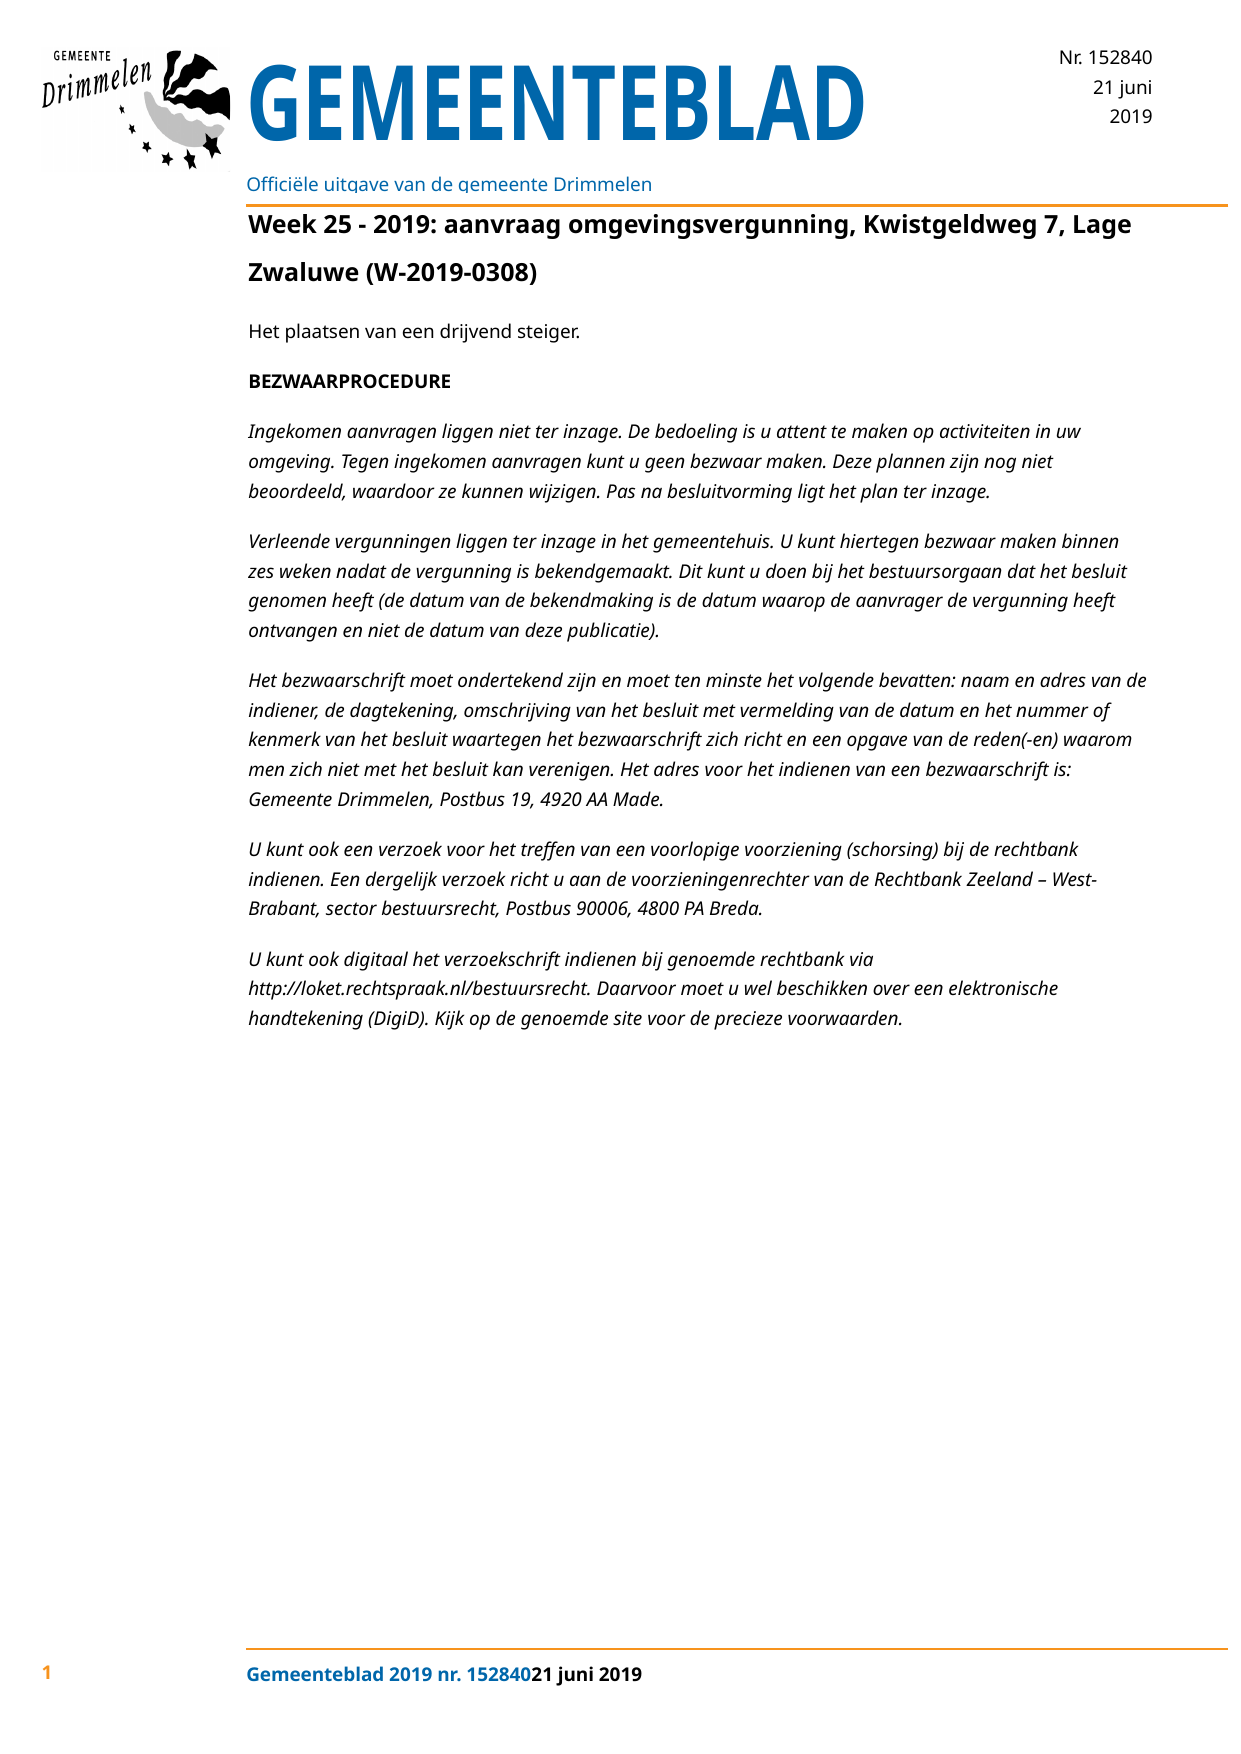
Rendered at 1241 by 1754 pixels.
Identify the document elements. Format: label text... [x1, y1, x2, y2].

text BEZWAARPROCEDURE [248, 368, 1152, 394]
text Ingekomen aanvragen liggen niet ter inzage. De bedoeling is u attent te maken op activiteiten in uw omgeving. Tegen ingekomen aanvragen kunt u geen bezwaar maken. Deze plannen zijn nog niet beoordeeld, waardoor ze kunnen wijzigen. Pas na besluitvorming ligt het plan ter inzage. [248, 419, 1152, 504]
text Het bezwaarschrift moet ondertekend zijn en moet ten minste het volgende bevatten: naam en adres van de indiener, de dagtekening, omschrijving van het besluit met vermelding van de datum en het nummer of kenmerk van het besluit waartegen het bezwaarschrift zich richt en een opgave van de reden(-en) waarom men zich niet met het besluit kan verenigen. Het adres voor het indienen van een bezwaarschrift is: Gemeente Drimmelen, Postbus 19, 4920 AA Made. [248, 667, 1152, 812]
text Week 25 - 2019: aanvraag omgevingsvergunning, Kwistgeldweg 7, Lage Zwaluwe (W-2019-0308) [248, 207, 1152, 288]
text U kunt ook een verzoek voor het treffen van een voorlopige voorziening (schorsing) bij de rechtbank indienen. Een dergelijk verzoek richt u aan de voorzieningenrechter van de Rechtbank Zeeland – West-Brabant, sector bestuursrecht, Postbus 90006, 4800 PA Breda. [248, 836, 1152, 921]
picture [41, 47, 231, 172]
text Verleende vergunningen liggen ter inzage in het gemeentehuis. U kunt hiertegen bezwaar maken binnen zes weken nadat de vergunning is bekendgemaakt. Dit kunt u doen bij het bestuursorgaan dat het besluit genomen heeft (de datum van de bekendmaking is de datum waarop de aanvrager de vergunning heeft ontvangen en niet de datum van deze publicatie). [248, 528, 1152, 643]
text U kunt ook digitaal het verzoekschrift indienen bij genoemde rechtbank via http://loket.rechtspraak.nl/bestuursrecht. Daarvoor moet u wel beschikken over een elektronische handtekening (DigiD). Kijk op de genoemde site voor de precieze voorwaarden. [248, 946, 1152, 1031]
text Het plaatsen van een drijvend steiger. [248, 318, 1152, 344]
